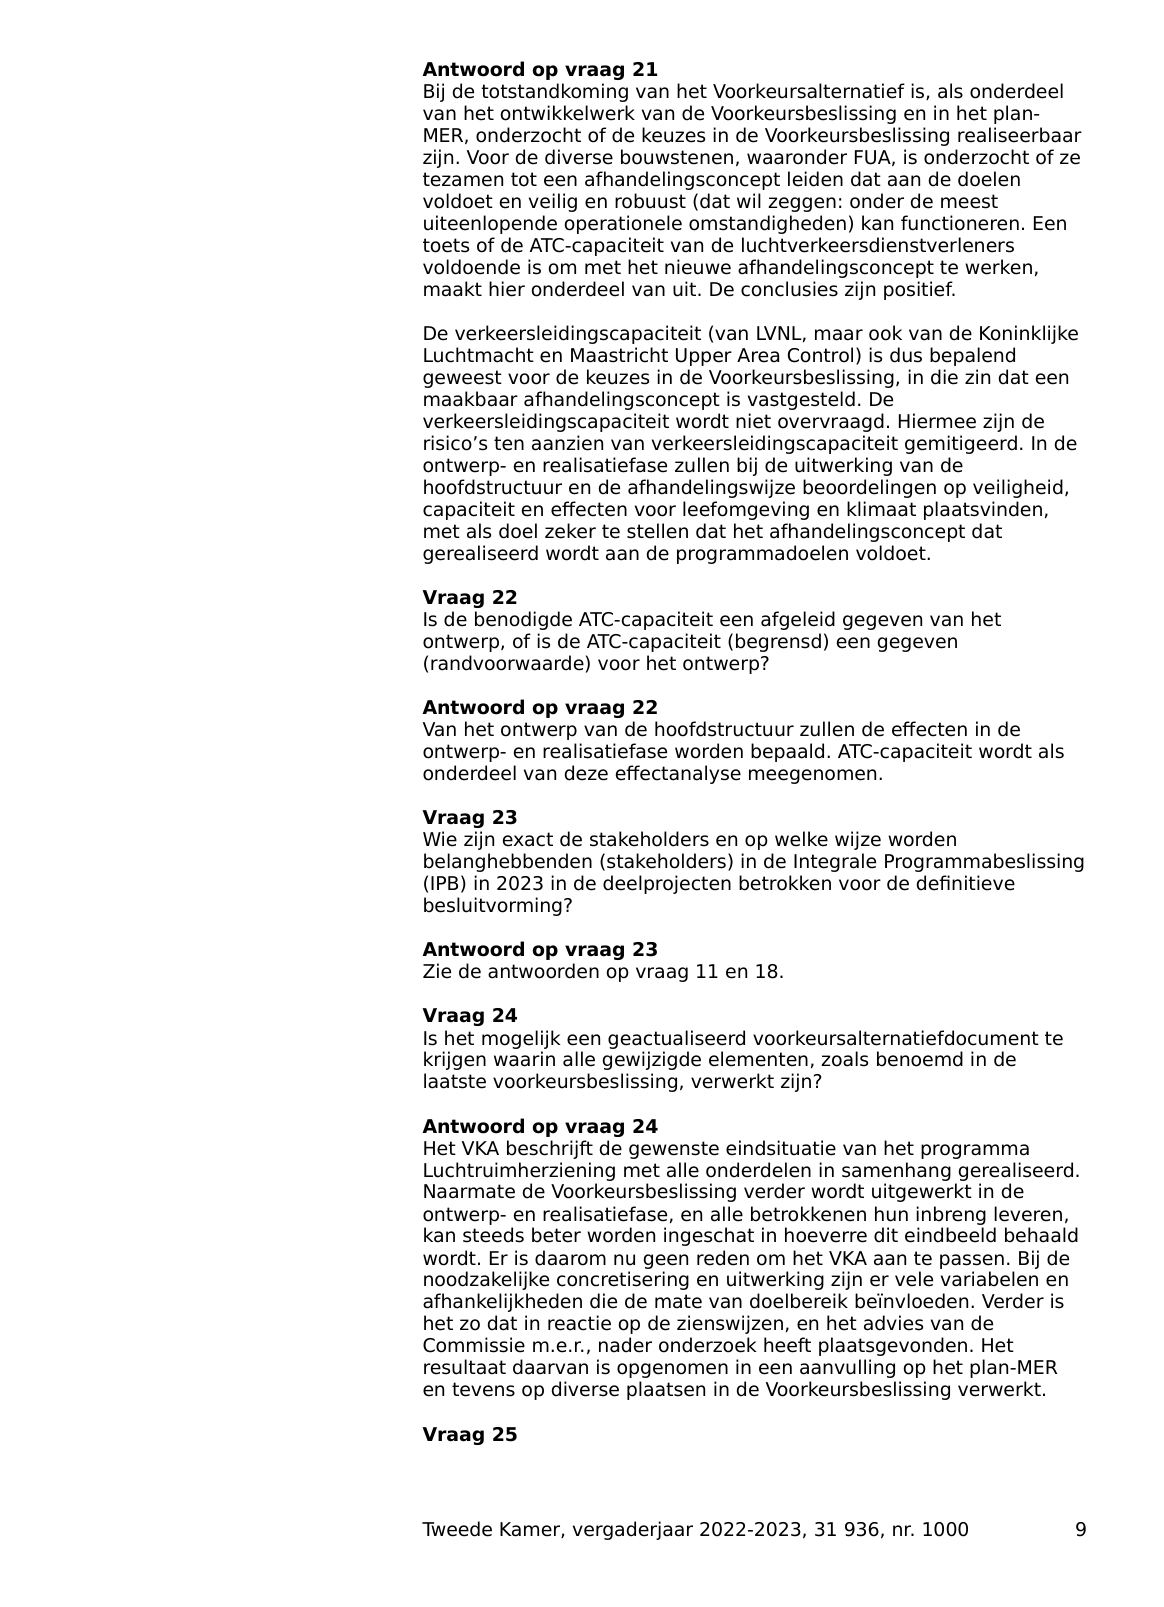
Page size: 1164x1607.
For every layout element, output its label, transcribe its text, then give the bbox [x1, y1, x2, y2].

text Bij de totstandkoming van het Voorkeursalternatief is, als onderdeel van het ontwikkelwerk van de Voorkeursbeslissing en in het plan-MER, onderzocht of de keuzes in de Voorkeursbeslissing realiseerbaar zijn. Voor de diverse bouwstenen, waaronder FUA, is onderzocht of ze tezamen tot een afhandelingsconcept leiden dat aan de doelen voldoet en veilig en robuust (dat wil zeggen: onder de meest uiteenlopende operationele omstandigheden) kan functioneren. Een toets of de ATC-capaciteit van de luchtverkeersdienstverleners voldoende is om met het nieuwe afhandelingsconcept te werken, maakt hier onderdeel van uit. De conclusies zijn positief. [422, 81, 1087, 301]
text Vraag 25 [422, 1423, 1087, 1445]
text De verkeersleidingscapaciteit (van LVNL, maar ook van de Koninklijke Luchtmacht en Maastricht Upper Area Control) is dus bepalend geweest voor de keuzes in de Voorkeursbeslissing, in die zin dat een maakbaar afhandelingsconcept is vastgesteld. De verkeersleidingscapaciteit wordt niet overvraagd. Hiermee zijn de risico’s ten aanzien van verkeersleidingscapaciteit gemitigeerd. In de ontwerp- en realisatiefase zullen bij de uitwerking van de hoofdstructuur en de afhandelingswijze beoordelingen op veiligheid, capaciteit en effecten voor leefomgeving en klimaat plaatsvinden, met als doel zeker te stellen dat het afhandelingsconcept dat gerealiseerd wordt aan de programmadoelen voldoet. [422, 323, 1087, 565]
text Vraag 22 [422, 587, 1087, 609]
text Antwoord op vraag 22 [422, 697, 1087, 719]
text Van het ontwerp van de hoofdstructuur zullen de effecten in de ontwerp- en realisatiefase worden bepaald. ATC-capaciteit wordt als onderdeel van deze effectanalyse meegenomen. [422, 719, 1087, 785]
text Is de benodigde ATC-capaciteit een afgeleid gegeven van het ontwerp, of is de ATC-capaciteit (begrensd) een gegeven (randvoorwaarde) voor het ontwerp? [422, 609, 1087, 675]
text Wie zijn exact de stakeholders en op welke wijze worden belanghebbenden (stakeholders) in de Integrale Programmabeslissing (IPB) in 2023 in de deelprojecten betrokken voor de definitieve besluitvorming? [422, 829, 1087, 917]
text Is het mogelijk een geactualiseerd voorkeursalternatiefdocument te krijgen waarin alle gewijzigde elementen, zoals benoemd in de laatste voorkeursbeslissing, verwerkt zijn? [422, 1027, 1087, 1093]
text Antwoord op vraag 23 [422, 939, 1087, 961]
text Zie de antwoorden op vraag 11 en 18. [422, 961, 1087, 983]
text Antwoord op vraag 24 [422, 1116, 1087, 1137]
text Het VKA beschrijft de gewenste eindsituatie van het programma Luchtruimherziening met alle onderdelen in samenhang gerealiseerd. Naarmate de Voorkeursbeslissing verder wordt uitgewerkt in de ontwerp- en realisatiefase, en alle betrokkenen hun inbreng leveren, kan steeds beter worden ingeschat in hoeverre dit eindbeeld behaald wordt. Er is daarom nu geen reden om het VKA aan te passen. Bij de noodzakelijke concretisering en uitwerking zijn er vele variabelen en afhankelijkheden die de mate van doelbereik beïnvloeden. Verder is het zo dat in reactie op de zienswijzen, en het advies van de Commissie m.e.r., nader onderzoek heeft plaatsgevonden. Het resultaat daarvan is opgenomen in een aanvulling op het plan-MER en tevens op diverse plaatsen in de Voorkeursbeslissing verwerkt. [422, 1137, 1087, 1401]
text Vraag 23 [422, 807, 1087, 829]
text Antwoord op vraag 21 [422, 59, 1087, 81]
text Vraag 24 [422, 1005, 1087, 1027]
